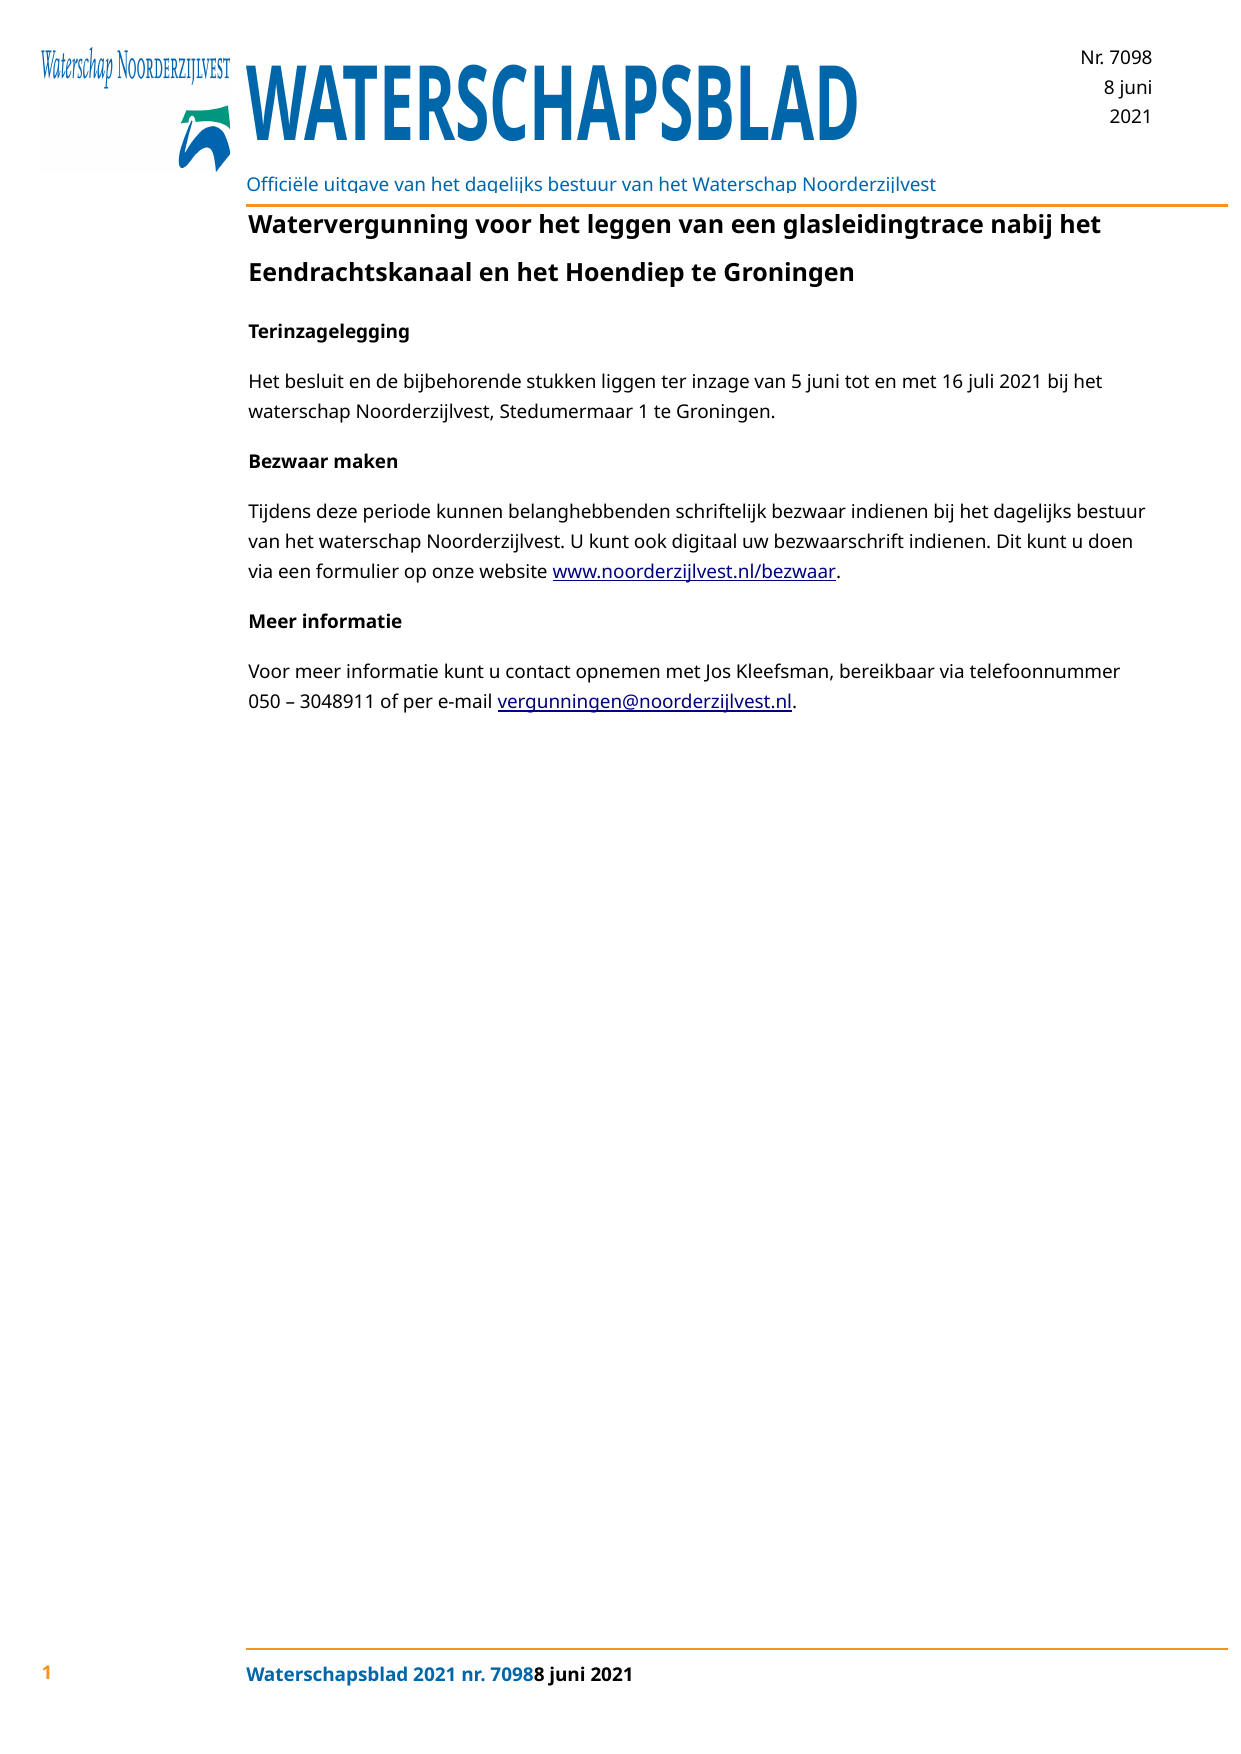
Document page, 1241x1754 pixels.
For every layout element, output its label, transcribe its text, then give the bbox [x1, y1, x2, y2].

text Tijdens deze periode kunnen belanghebbenden schriftelijk bezwaar indienen bij het dagelijks bestuur van het waterschap Noorderzijlvest. U kunt ook digitaal uw bezwaarschrift indienen. Dit kunt u doen via een formulier op onze website www.noorderzijlvest.nl/bezwaar. [248, 499, 1152, 584]
text Watervergunning voor het leggen van een glasleidingtrace nabij het Eendrachtskanaal en het Hoendiep te Groningen [248, 207, 1152, 288]
text Bezwaar maken [248, 448, 1152, 474]
text Het besluit en de bijbehorende stukken liggen ter inzage van 5 juni tot en met 16 juli 2021 bij het waterschap Noorderzijlvest, Stedumermaar 1 te Groningen. [248, 368, 1152, 424]
text Meer informatie [248, 608, 1152, 634]
text Terinzagelegging [248, 318, 1152, 344]
picture [41, 47, 231, 172]
text Voor meer informatie kunt u contact opnemen met Jos Kleefsman, bereikbaar via telefoonnummer 050 – 3048911 of per e-mail vergunningen@noorderzijlvest.nl. [248, 659, 1152, 714]
